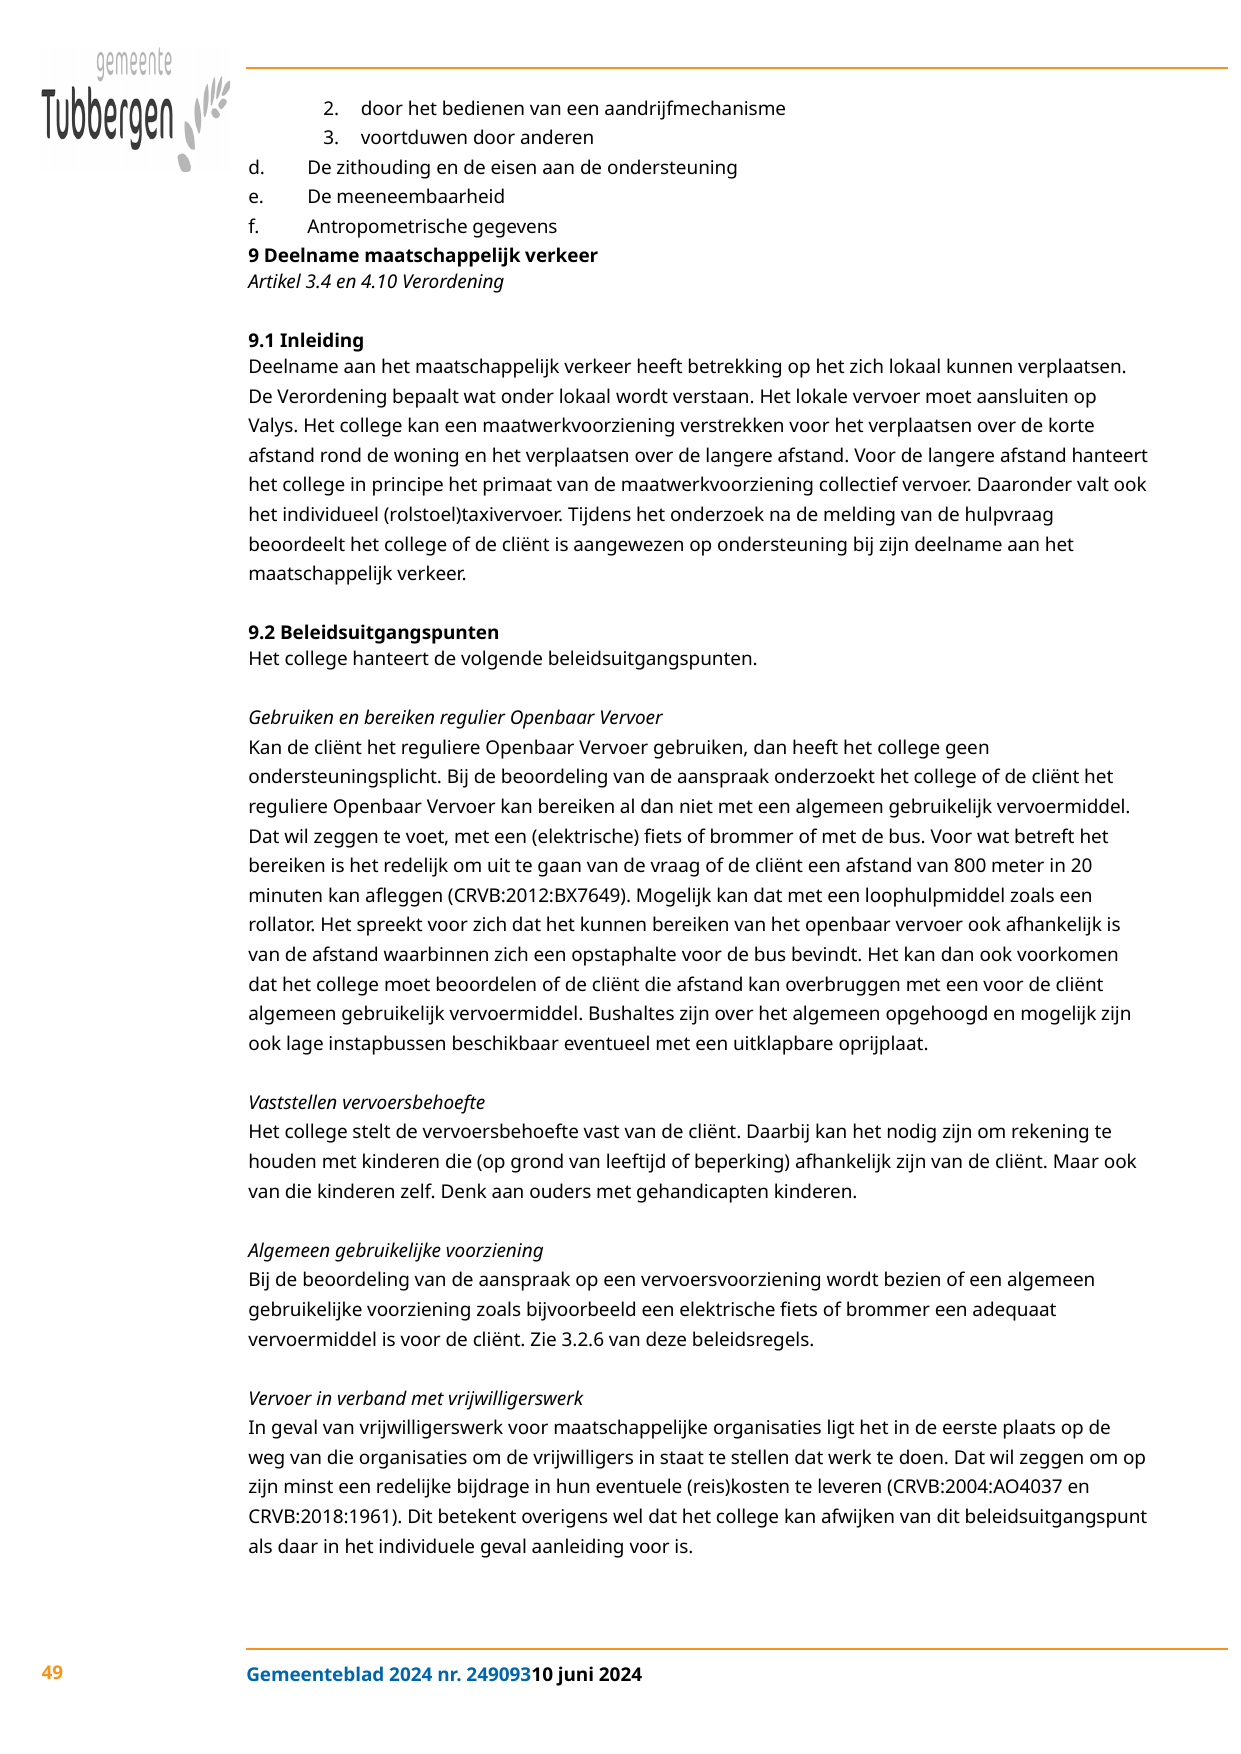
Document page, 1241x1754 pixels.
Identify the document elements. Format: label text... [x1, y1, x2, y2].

list De meeneembaarheid [248, 183, 1152, 209]
text 9.2 Beleidsuitgangspunten [248, 619, 1152, 645]
text Bij de beoordeling van de aanspraak op een vervoersvoorziening wordt bezien of een algemeen gebruikelijke voorziening zoals bijvoorbeeld een elektrische fiets of brommer een adequaat vervoermiddel is voor de cliënt. Zie 3.2.6 van deze beleidsregels. [248, 1267, 1152, 1351]
text Vervoer in verband met vrijwilligerswerk [248, 1385, 1152, 1411]
text Kan de cliënt het reguliere Openbaar Vervoer gebruiken, dan heeft het college geen ondersteuningsplicht. Bij de beoordeling van de aanspraak onderzoekt het college of de cliënt het reguliere Openbaar Vervoer kan bereiken al dan niet met een algemeen gebruikelijk vervoermiddel. Dat wil zeggen te voet, met een (elektrische) fiets of brommer of met de bus. Voor wat betreft het bereiken is het redelijk om uit te gaan van de vraag of de cliënt een afstand van 800 meter in 20 minuten kan afleggen (CRVB:2012:BX7649). Mogelijk kan dat met een loophulpmiddel zoals een rollator. Het spreekt voor zich dat het kunnen bereiken van het openbaar vervoer ook afhankelijk is van de afstand waarbinnen zich een opstaphalte voor de bus bevindt. Het kan dan ook voorkomen dat het college moet beoordelen of de cliënt die afstand kan overbruggen met een voor de cliënt algemeen gebruikelijk vervoermiddel. Bushaltes zijn over het algemeen opgehoogd en mogelijk zijn ook lage instapbussen beschikbaar eventueel met een uitklapbare oprijplaat. [248, 734, 1152, 1056]
text 9.1 Inleiding [248, 328, 1152, 353]
text Algemeen gebruikelijke voorziening [248, 1237, 1152, 1263]
text Deelname aan het maatschappelijk verkeer heeft betrekking op het zich lokaal kunnen verplaatsen. De Verordening bepaalt wat onder lokaal wordt verstaan. Het lokale vervoer moet aansluiten op Valys. Het college kan een maatwerkvoorziening verstrekken voor het verplaatsen over de korte afstand rond de woning en het verplaatsen over de langere afstand. Voor de langere afstand hanteert het college in principe het primaat van de maatwerkvoorziening collectief vervoer. Daaronder valt ook het individueel (rolstoel)taxivervoer. Tijdens het onderzoek na de melding van de hulpvraag beoordeelt het college of de cliënt is aangewezen op ondersteuning bij zijn deelname aan het maatschappelijk verkeer. [248, 353, 1152, 586]
text Het college hanteert de volgende beleidsuitgangspunten. [248, 645, 1152, 671]
picture [41, 47, 231, 172]
text Gebruiken en bereiken regulier Openbaar Vervoer [248, 704, 1152, 730]
text Het college stelt de vervoersbehoefte vast van de cliënt. Daarbij kan het nodig zijn om rekening te houden met kinderen die (op grond van leeftijd of beperking) afhankelijk zijn van de cliënt. Maar ook van die kinderen zelf. Denk aan ouders met gehandicapten kinderen. [248, 1119, 1152, 1203]
text In geval van vrijwilligerswerk voor maatschappelijke organisaties ligt het in de eerste plaats op de weg van die organisaties om de vrijwilligers in staat te stellen dat werk te doen. Dat wil zeggen om op zijn minst een redelijke bijdrage in hun eventuele (reis)kosten te leveren (CRVB:2004:AO4037 en CRVB:2018:1961). Dit betekent overigens wel dat het college kan afwijken van dit beleidsuitgangspunt als daar in het individuele geval aanleiding voor is. [248, 1414, 1152, 1558]
list Antropometrische gegevens [248, 213, 1152, 239]
text 9 Deelname maatschappelijk verkeer [248, 243, 1152, 268]
text Artikel 3.4 en 4.10 Verordening [248, 268, 1152, 294]
text Vaststellen vervoersbehoefte [248, 1089, 1152, 1115]
list door het bedienen van een aandrijfmechanisme [323, 95, 1152, 121]
list De zithouding en de eisen aan de ondersteuning [248, 154, 1152, 180]
list voortduwen door anderen [323, 124, 1152, 150]
